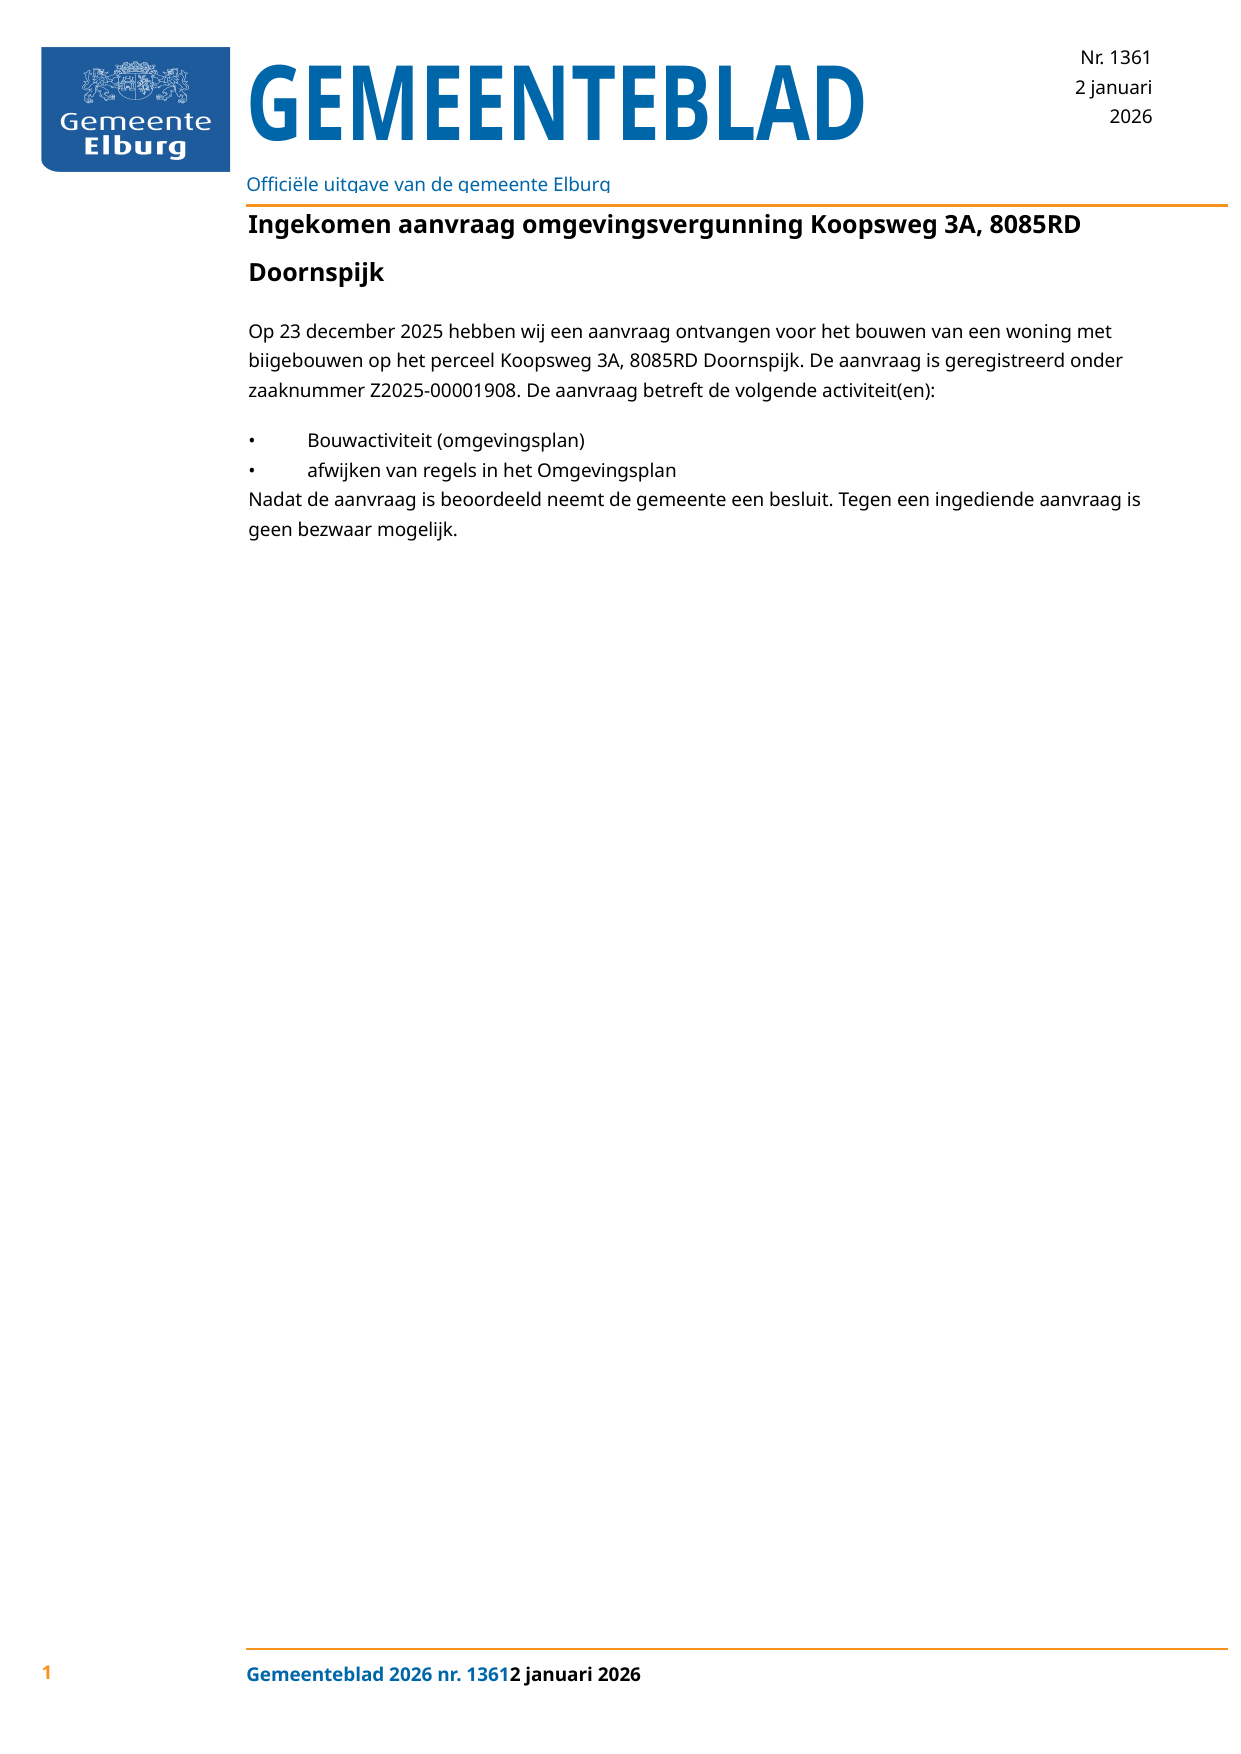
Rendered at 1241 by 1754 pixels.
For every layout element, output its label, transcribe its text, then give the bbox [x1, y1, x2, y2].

text Ingekomen aanvraag omgevingsvergunning Koopsweg 3A, 8085RD Doornspijk [248, 207, 1152, 288]
text Nadat de aanvraag is beoordeeld neemt de gemeente een besluit. Tegen een ingediende aanvraag is geen bezwaar mogelijk. [248, 487, 1152, 542]
text Op 23 december 2025 hebben wij een aanvraag ontvangen voor het bouwen van een woning met biigebouwen op het perceel Koopsweg 3A, 8085RD Doornspijk. De aanvraag is geregistreerd onder zaaknummer Z2025-00001908. De aanvraag betreft de volgende activiteit(en): [248, 318, 1152, 403]
list afwijken van regels in het Omgevingsplan [248, 457, 1152, 483]
picture [41, 47, 231, 172]
list Bouwactiviteit (omgevingsplan) [248, 427, 1152, 453]
